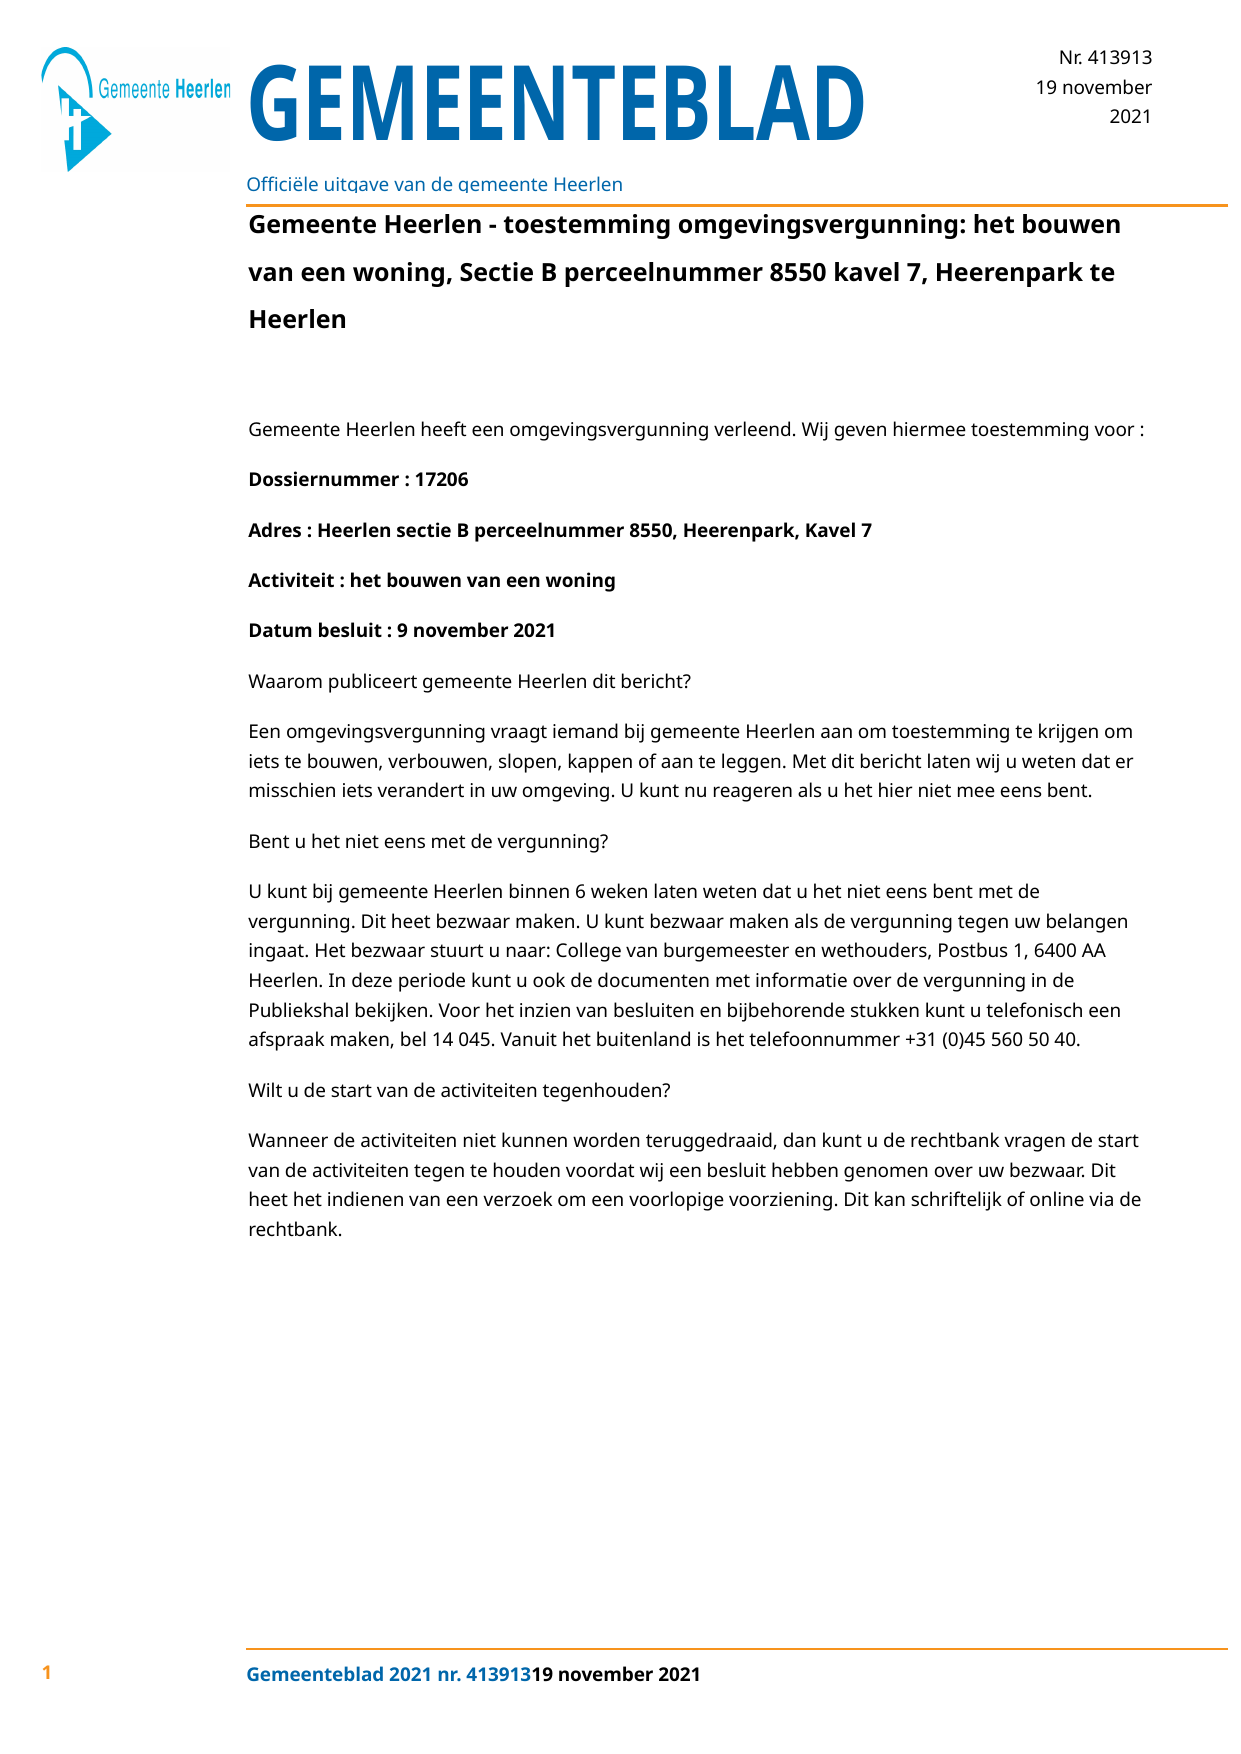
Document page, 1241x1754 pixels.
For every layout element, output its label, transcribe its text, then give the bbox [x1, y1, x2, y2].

picture [41, 47, 59, 70]
text Datum besluit : 9 november 2021 [248, 618, 1152, 643]
text Adres : Heerlen sectie B perceelnummer 8550, Heerenpark, Kavel 7 [248, 517, 1152, 542]
text Activiteit : het bouwen van een woning [248, 567, 1152, 593]
text U kunt bij gemeente Heerlen binnen 6 weken laten weten dat u het niet eens bent met de vergunning. Dit heet bezwaar maken. U kunt bezwaar maken als de vergunning tegen uw belangen ingaat. Het bezwaar stuurt u naar: College van burgemeester en wethouders, Postbus 1, 6400 AA Heerlen. In deze periode kunt u ook de documenten met informatie over de vergunning in de Publiekshal bekijken. Voor het inzien van besluiten en bijbehorende stukken kunt u telefonisch een afspraak maken, bel 14 045. Vanuit het buitenland is het telefoonnummer +31 (0)45 560 50 40. [248, 878, 1152, 1052]
text Wilt u de start van de activiteiten tegenhouden? [248, 1077, 1152, 1102]
text Gemeente Heerlen - toestemming omgevingsvergunning: het bouwen van een woning, Sectie B perceelnummer 8550 kavel 7, Heerenpark te Heerlen [248, 207, 1152, 336]
text Bent u het niet eens met de vergunning? [248, 828, 1152, 854]
picture [41, 47, 231, 172]
text Dossiernummer : 17206 [248, 466, 1152, 492]
text Wanneer de activiteiten niet kunnen worden teruggedraaid, dan kunt u de rechtbank vragen de start van de activiteiten tegen te houden voordat wij een besluit hebben genomen over uw bezwaar. Dit heet het indienen van een verzoek om een voorlopige voorziening. Dit kan schriftelijk of online via de rechtbank. [248, 1127, 1152, 1242]
text Waarom publiceert gemeente Heerlen dit bericht? [248, 668, 1152, 694]
text Gemeente Heerlen heeft een omgevingsvergunning verleend. Wij geven hiermee toestemming voor : [248, 416, 1152, 442]
text Een omgevingsvergunning vraagt iemand bij gemeente Heerlen aan om toestemming te krijgen om iets te bouwen, verbouwen, slopen, kappen of aan te leggen. Met dit bericht laten wij u weten dat er misschien iets verandert in uw omgeving. U kunt nu reageren als u het hier niet mee eens bent. [248, 718, 1152, 803]
